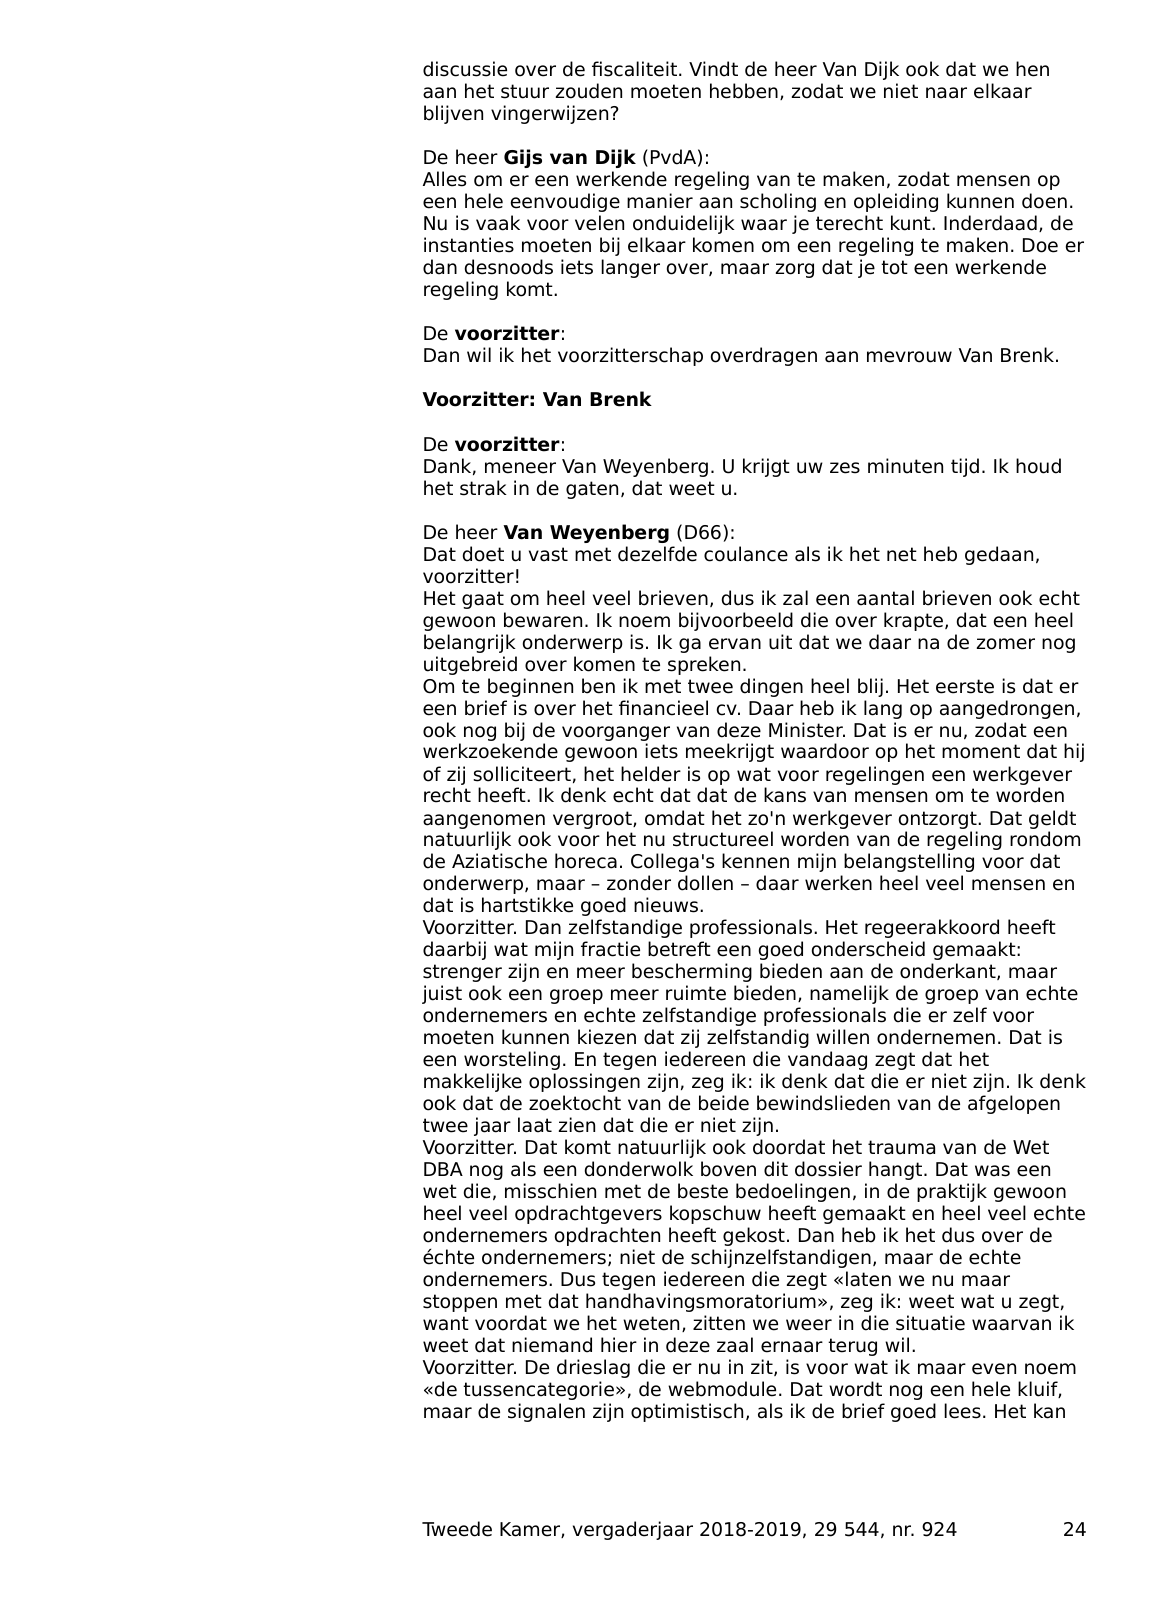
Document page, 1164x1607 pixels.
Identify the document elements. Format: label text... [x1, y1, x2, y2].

text Dan wil ik het voorzitterschap overdragen aan mevrouw Van Brenk. [422, 345, 1087, 367]
text De voorzitter: [422, 433, 1087, 456]
text De heer Gijs van Dijk (PvdA): [422, 147, 1087, 169]
text Voorzitter. Dan zelfstandige professionals. Het regeerakkoord heeft daarbij wat mijn fractie betreft een goed onderscheid gemaakt: strenger zijn en meer bescherming bieden aan de onderkant, maar juist ook een groep meer ruimte bieden, namelijk de groep van echte ondernemers en echte zelfstandige professionals die er zelf voor moeten kunnen kiezen dat zij zelfstandig willen ondernemen. Dat is een worsteling. En tegen iedereen die vandaag zegt dat het makkelijke oplossingen zijn, zeg ik: ik denk dat die er niet zijn. Ik denk ook dat de zoektocht van de beide bewindslieden van de afgelopen twee jaar laat zien dat die er niet zijn. [422, 917, 1087, 1137]
text Voorzitter. Dat komt natuurlijk ook doordat het trauma van de Wet DBA nog als een donderwolk boven dit dossier hangt. Dat was een wet die, misschien met de beste bedoelingen, in de praktijk gewoon heel veel opdrachtgevers kopschuw heeft gemaakt en heel veel echte ondernemers opdrachten heeft gekost. Dan heb ik het dus over de échte ondernemers; niet de schijnzelfstandigen, maar de echte ondernemers. Dus tegen iedereen die zegt «laten we nu maar stoppen met dat handhavingsmoratorium», zeg ik: weet wat u zegt, want voordat we het weten, zitten we weer in die situatie waarvan ik weet dat niemand hier in deze zaal ernaar terug wil. [422, 1137, 1087, 1357]
text Voorzitter. De drieslag die er nu in zit, is voor wat ik maar even noem «de tussencategorie», de webmodule. Dat wordt nog een hele kluif, maar de signalen zijn optimistisch, als ik de brief goed lees. Het kan [422, 1357, 1087, 1423]
text Alles om er een werkende regeling van te maken, zodat mensen op een hele eenvoudige manier aan scholing en opleiding kunnen doen. Nu is vaak voor velen onduidelijk waar je terecht kunt. Inderdaad, de instanties moeten bij elkaar komen om een regeling te maken. Doe er dan desnoods iets langer over, maar zorg dat je tot een werkende regeling komt. [422, 169, 1087, 301]
text De heer Van Weyenberg (D66): [422, 522, 1087, 544]
text Om te beginnen ben ik met twee dingen heel blij. Het eerste is dat er een brief is over het financieel cv. Daar heb ik lang op aangedrongen, ook nog bij de voorganger van deze Minister. Dat is er nu, zodat een werkzoekende gewoon iets meekrijgt waardoor op het moment dat hij of zij solliciteert, het helder is op wat voor regelingen een werkgever recht heeft. Ik denk echt dat dat de kans van mensen om te worden aangenomen vergroot, omdat het zo'n werkgever ontzorgt. Dat geldt natuurlijk ook voor het nu structureel worden van de regeling rondom de Aziatische horeca. Collega's kennen mijn belangstelling voor dat onderwerp, maar – zonder dollen – daar werken heel veel mensen en dat is hartstikke goed nieuws. [422, 676, 1087, 917]
text Het gaat om heel veel brieven, dus ik zal een aantal brieven ook echt gewoon bewaren. Ik noem bijvoorbeeld die over krapte, dat een heel belangrijk onderwerp is. Ik ga ervan uit dat we daar na de zomer nog uitgebreid over komen te spreken. [422, 588, 1087, 676]
text discussie over de fiscaliteit. Vindt de heer Van Dijk ook dat we hen aan het stuur zouden moeten hebben, zodat we niet naar elkaar blijven vingerwijzen? [422, 59, 1087, 125]
subtitle Voorzitter: Van Brenk [422, 389, 1087, 411]
text Dat doet u vast met dezelfde coulance als ik het net heb gedaan, voorzitter! [422, 544, 1087, 588]
text De voorzitter: [422, 323, 1087, 345]
text Dank, meneer Van Weyenberg. U krijgt uw zes minuten tijd. Ik houd het strak in de gaten, dat weet u. [422, 456, 1087, 499]
